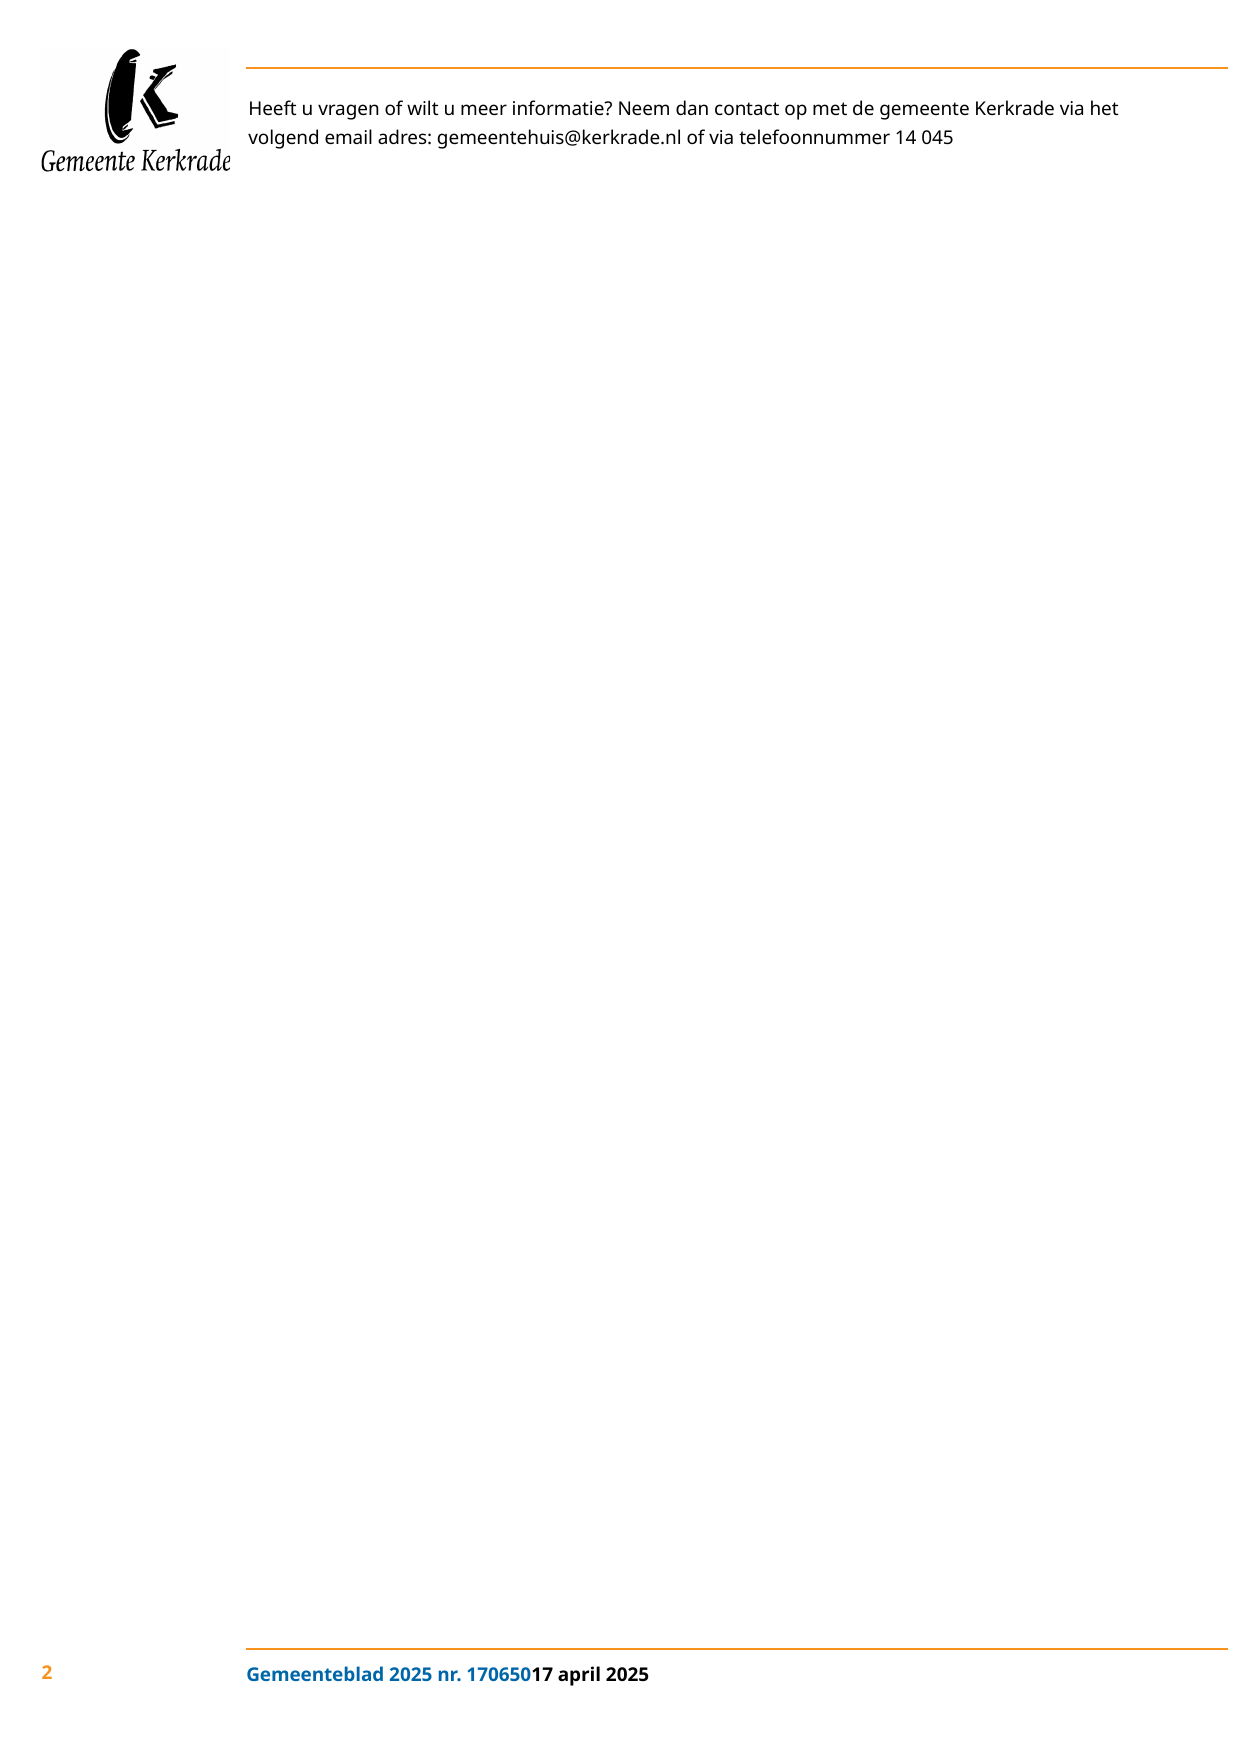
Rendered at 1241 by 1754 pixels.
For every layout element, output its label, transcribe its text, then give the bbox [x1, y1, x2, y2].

text Heeft u vragen of wilt u meer informatie? Neem dan contact op met de gemeente Kerkrade via het volgend email adres: gemeentehuis@kerkrade.nl of via telefoonnummer 14 045 [248, 95, 1152, 150]
picture [41, 47, 231, 172]
